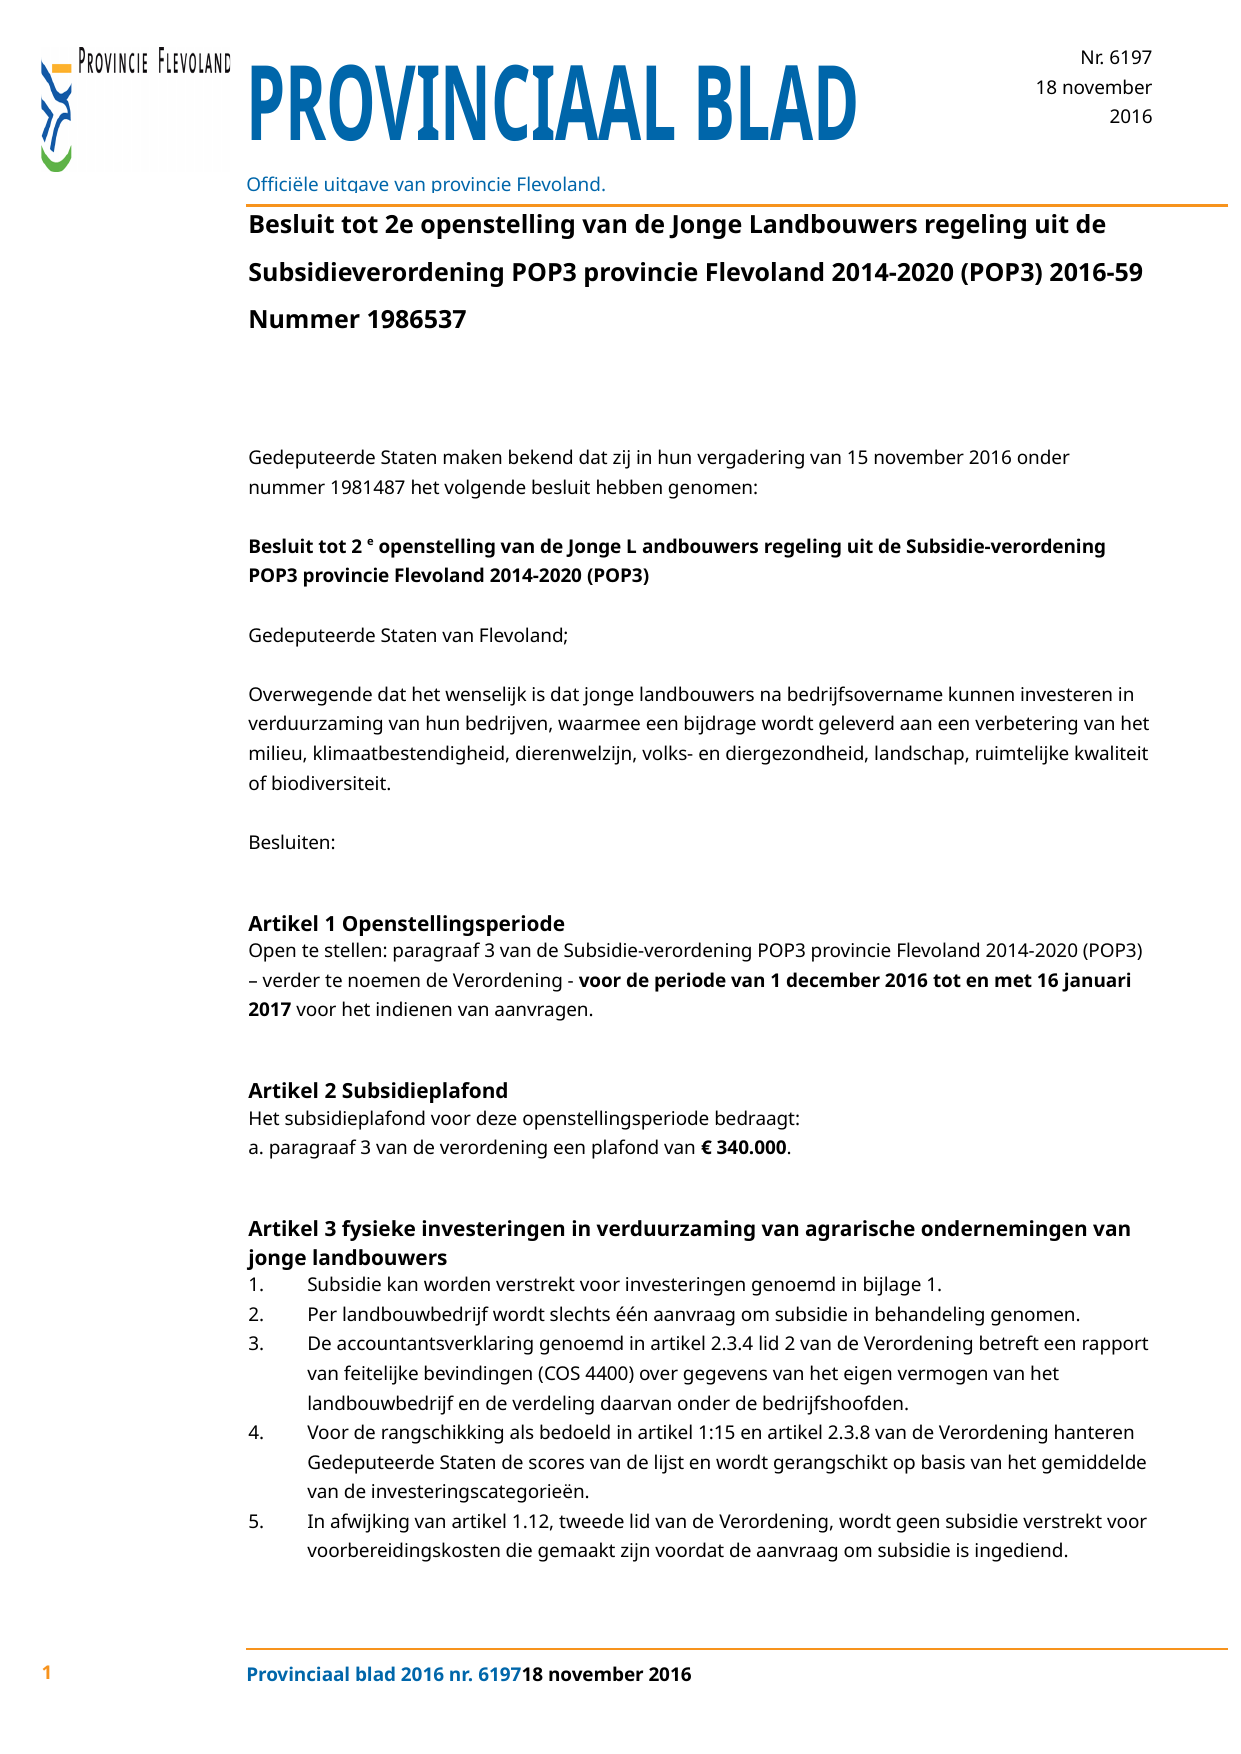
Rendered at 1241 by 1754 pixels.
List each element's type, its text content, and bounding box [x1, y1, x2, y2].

text Artikel 1 Openstellingsperiode [248, 909, 1152, 937]
text Open te stellen: paragraaf 3 van de Subsidie-verordening POP3 provincie Flevoland 2014-2020 (POP3) – verder te noemen de Verordening - voor de periode van 1 december 2016 tot en met 16 januari 2017 voor het indienen van aanvragen. [248, 937, 1152, 1022]
text Het subsidieplafond voor deze openstellingsperiode bedraagt: [248, 1105, 1152, 1131]
text Besluit tot 2e openstelling van de Jonge Landbouwers regeling uit de Subsidieverordening POP3 provincie Flevoland 2014-2020 (POP3) 2016-59 Nummer 1986537 [248, 207, 1152, 336]
text a. paragraaf 3 van de verordening een plafond van € 340.000. [248, 1134, 1152, 1160]
text Besluiten: [248, 829, 1152, 855]
picture [41, 47, 231, 172]
text Gedeputeerde Staten van Flevoland; [248, 622, 1152, 648]
text Besluit tot 2 e openstelling van de Jonge L andbouwers regeling uit de Subsidie-verordening POP3 provincie Flevoland 2014-2020 (POP3) [248, 533, 1152, 588]
text Overwegende dat het wenselijk is dat jonge landbouwers na bedrijfsovername kunnen investeren in verduurzaming van hun bedrijven, waarmee een bijdrage wordt geleverd aan een verbetering van het milieu, klimaatbestendigheid, dierenwelzijn, volks- en diergezondheid, landschap, ruimtelijke kwaliteit of biodiversiteit. [248, 681, 1152, 796]
list Per landbouwbedrijf wordt slechts één aanvraag om subsidie in behandeling genomen. [248, 1301, 1152, 1327]
list In afwijking van artikel 1.12, tweede lid van de Verordening, wordt geen subsidie verstrekt voor voorbereidingskosten die gemaakt zijn voordat de aanvraag om subsidie is ingediend. [248, 1508, 1152, 1563]
text Artikel 3 fysieke investeringen in verduurzaming van agrarische ondernemingen van jonge landbouwers [248, 1214, 1152, 1271]
text Artikel 2 Subsidieplafond [248, 1077, 1152, 1105]
list Subsidie kan worden verstrekt voor investeringen genoemd in bijlage 1. [248, 1271, 1152, 1297]
text Gedeputeerde Staten maken bekend dat zij in hun vergadering van 15 november 2016 onder nummer 1981487 het volgende besluit hebben genomen: [248, 444, 1152, 500]
list De accountantsverklaring genoemd in artikel 2.3.4 lid 2 van de Verordening betreft een rapport van feitelijke bevindingen (COS 4400) over gegevens van het eigen vermogen van het landbouwbedrijf en de verdeling daarvan onder de bedrijfshoofden. [248, 1331, 1152, 1416]
list Voor de rangschikking als bedoeld in artikel 1:15 en artikel 2.3.8 van de Verordening hanteren Gedeputeerde Staten de scores van de lijst en wordt gerangschikt op basis van het gemiddelde van de investeringscategorieën. [248, 1419, 1152, 1504]
